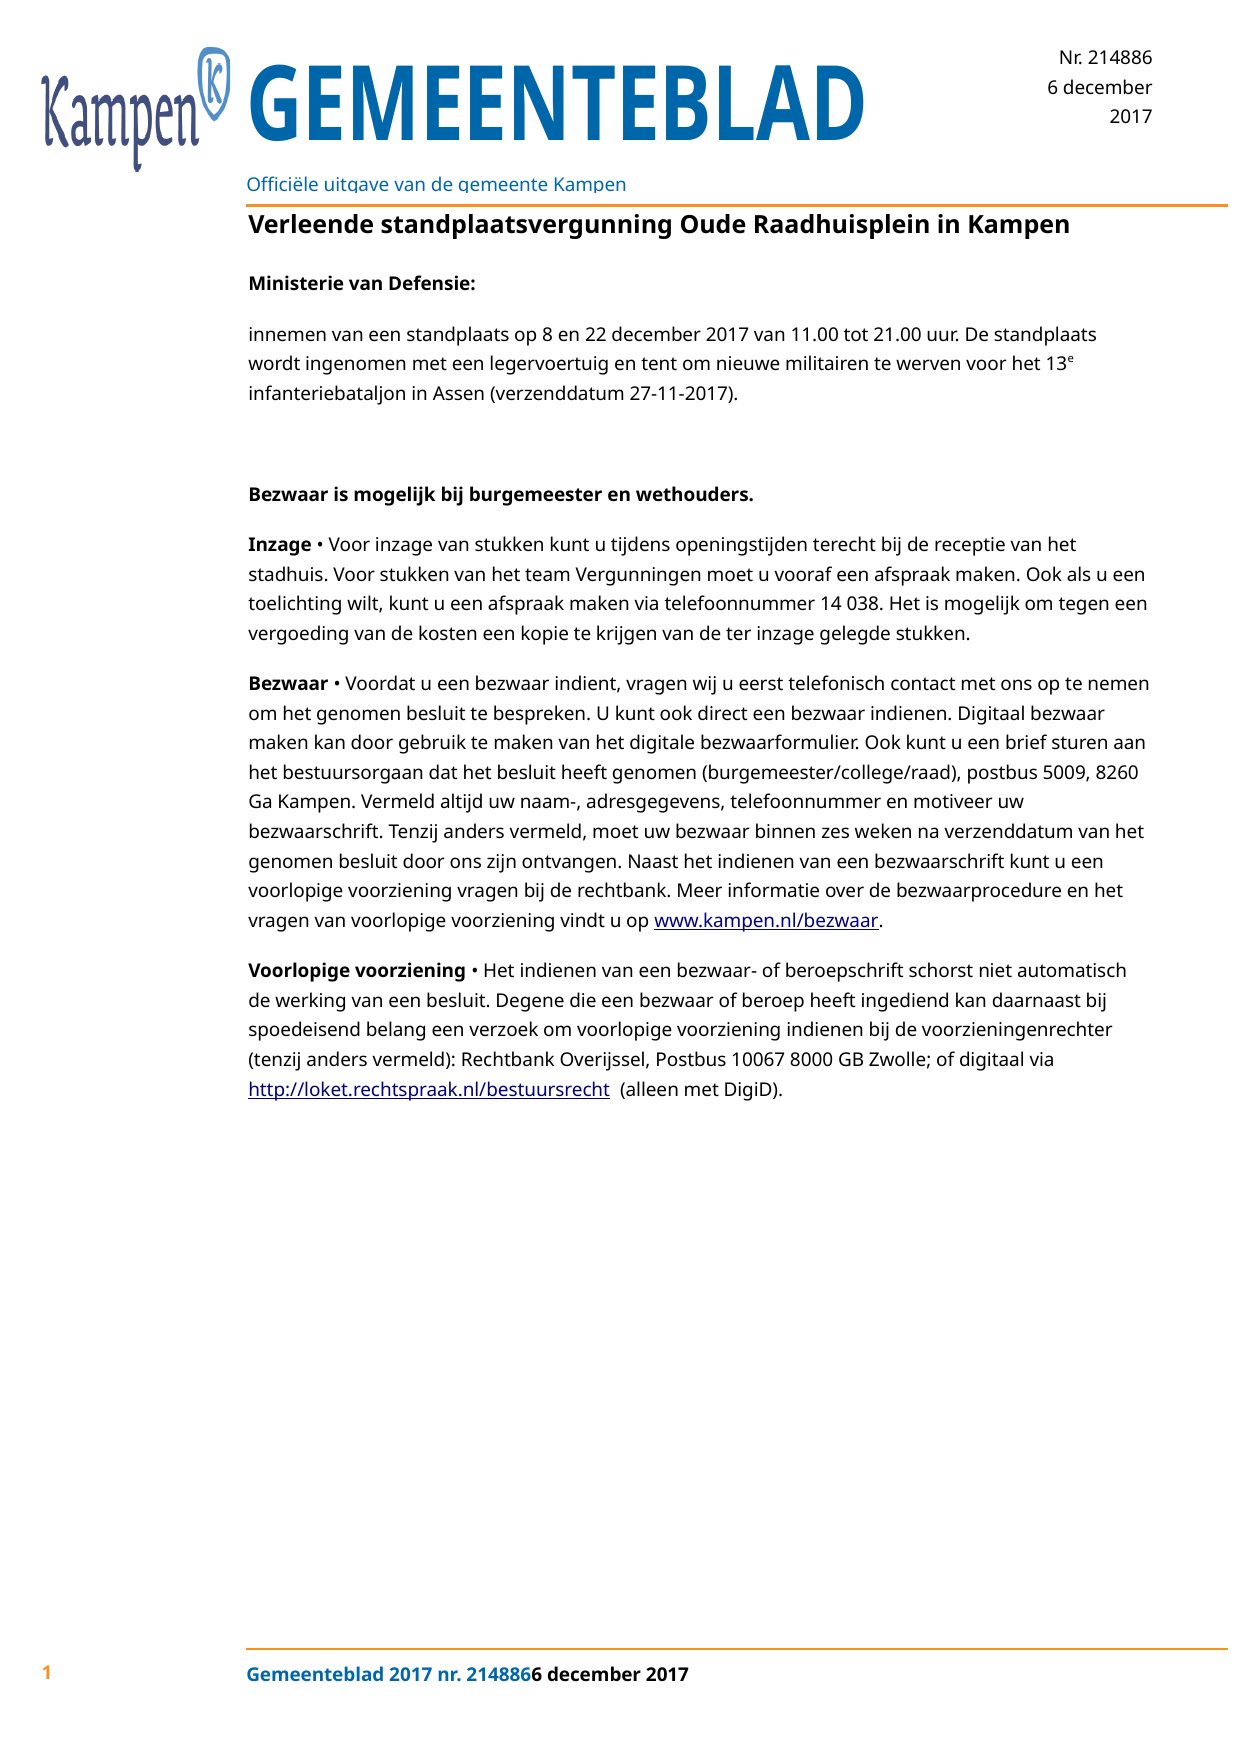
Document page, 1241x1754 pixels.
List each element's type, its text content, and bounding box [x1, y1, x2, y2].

text innemen van een standplaats op 8 en 22 december 2017 van 11.00 tot 21.00 uur. De standplaats wordt ingenomen met een legervoertuig en tent om nieuwe militairen te werven voor het 13e infanteriebataljon in Assen (verzenddatum 27-11-2017). [248, 321, 1152, 406]
picture [41, 47, 231, 172]
text Bezwaar is mogelijk bij burgemeester en wethouders. [248, 481, 1152, 506]
text Verleende standplaatsvergunning Oude Raadhuisplein in Kampen [248, 207, 1152, 241]
text Inzage • Voor inzage van stukken kunt u tijdens openingstijden terecht bij de receptie van het stadhuis. Voor stukken van het team Vergunningen moet u vooraf een afspraak maken. Ook als u een toelichting wilt, kunt u een afspraak maken via telefoonnummer 14 038. Het is mogelijk om tegen een vergoeding van de kosten een kopie te krijgen van de ter inzage gelegde stukken. [248, 531, 1152, 646]
text Bezwaar • Voordat u een bezwaar indient, vragen wij u eerst telefonisch contact met ons op te nemen om het genomen besluit te bespreken. U kunt ook direct een bezwaar indienen. Digitaal bezwaar maken kan door gebruik te maken van het digitale bezwaarformulier. Ook kunt u een brief sturen aan het bestuursorgaan dat het besluit heeft genomen (burgemeester/college/raad), postbus 5009, 8260 Ga Kampen. Vermeld altijd uw naam-, adresgegevens, telefoonnummer en motiveer uw bezwaarschrift. Tenzij anders vermeld, moet uw bezwaar binnen zes weken na verzenddatum van het genomen besluit door ons zijn ontvangen. Naast het indienen van een bezwaarschrift kunt u een voorlopige voorziening vragen bij de rechtbank. Meer informatie over de bezwaarprocedure en het vragen van voorlopige voorziening vindt u op www.kampen.nl/bezwaar. [248, 670, 1152, 933]
text Ministerie van Defensie: [248, 270, 1152, 296]
text Voorlopige voorziening • Het indienen van een bezwaar- of beroepschrift schorst niet automatisch de werking van een besluit. Degene die een bezwaar of beroep heeft ingediend kan daarnaast bij spoedeisend belang een verzoek om voorlopige voorziening indienen bij de voorzieningenrechter (tenzij anders vermeld): Rechtbank Overijssel, Postbus 10067 8000 GB Zwolle; of digitaal via http://loket.rechtspraak.nl/bestuursrecht (alleen met DigiD). [248, 957, 1152, 1101]
